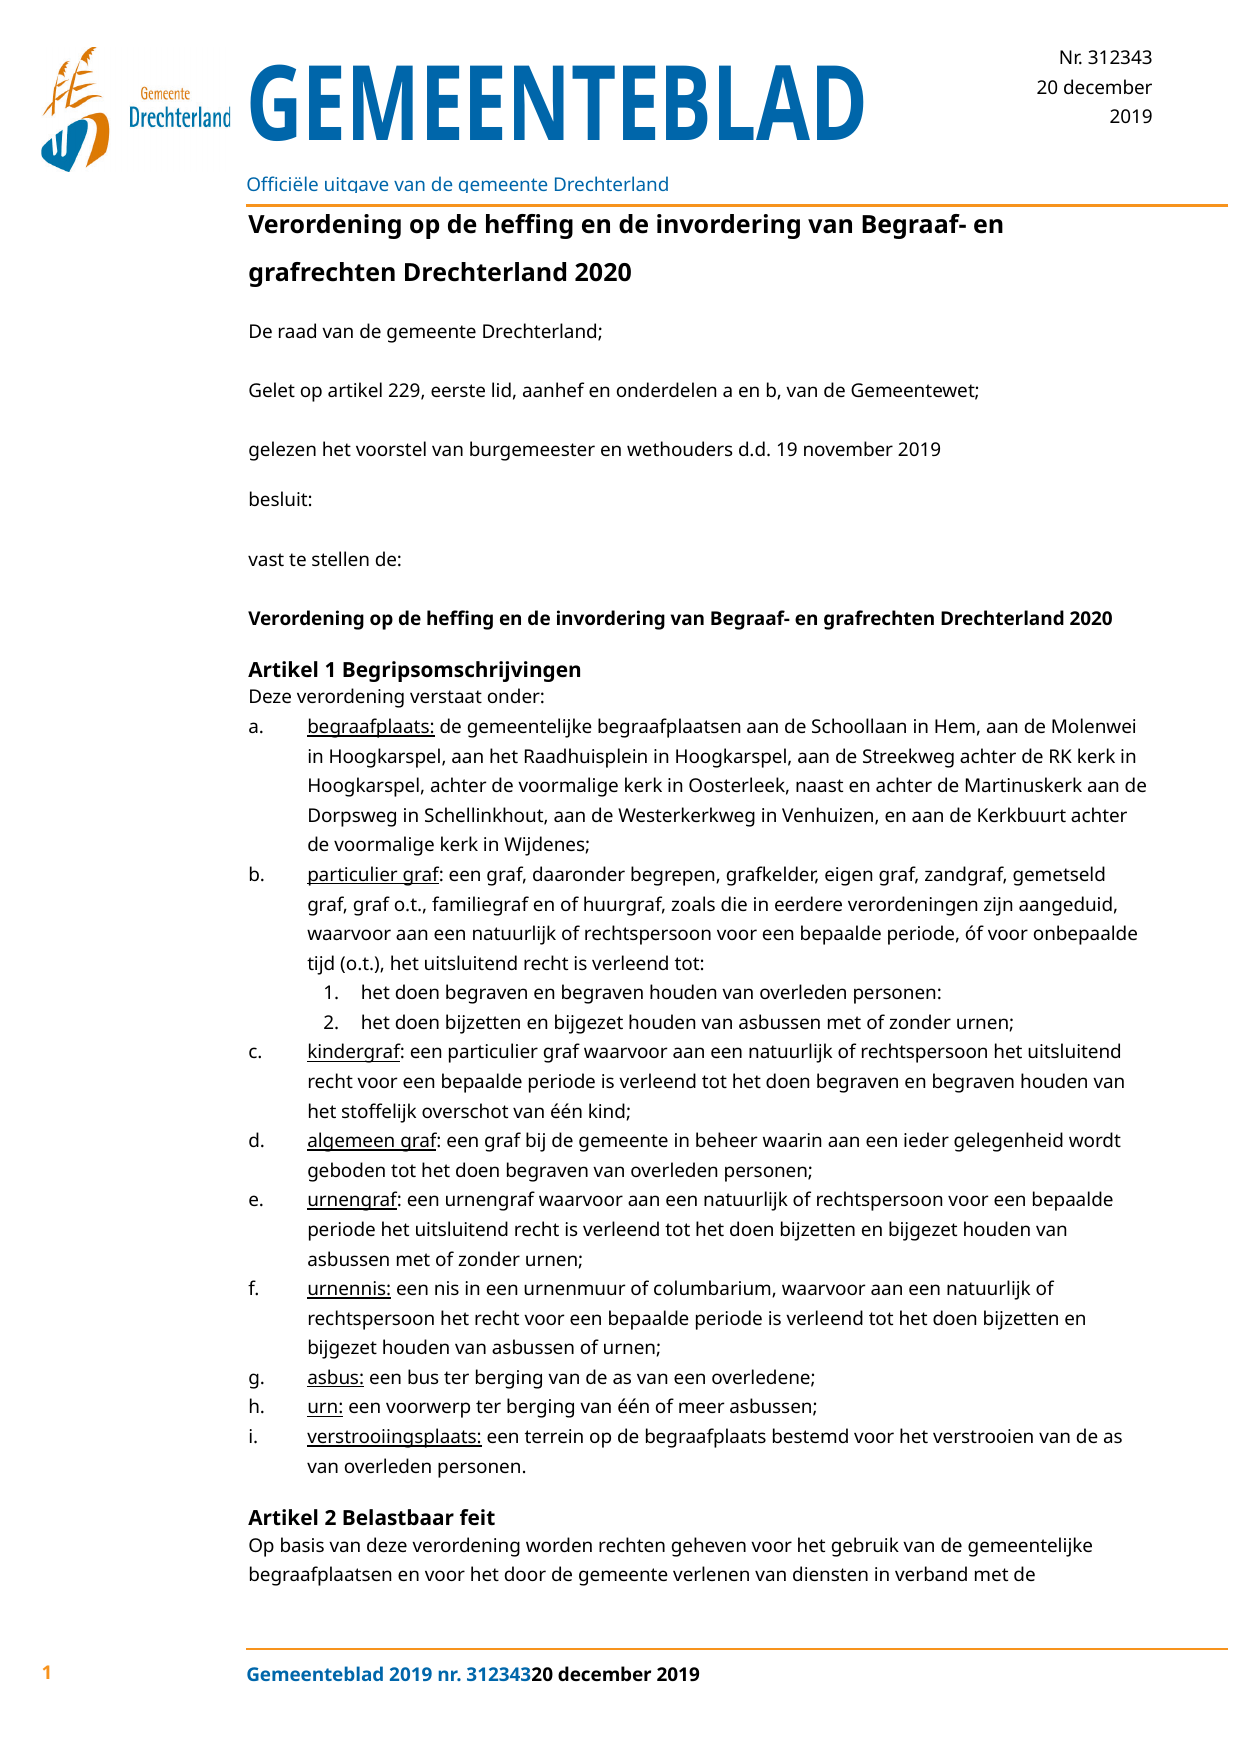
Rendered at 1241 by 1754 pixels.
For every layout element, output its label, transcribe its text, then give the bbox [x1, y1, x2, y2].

list urnennis: een nis in een urnenmuur of columbarium, waarvoor aan een natuurlijk of rechtspersoon het recht voor een bepaalde periode is verleend tot het doen bijzetten en bijgezet houden van asbussen of urnen; [248, 1275, 1152, 1360]
list particulier graf: een graf, daaronder begrepen, grafkelder, eigen graf, zandgraf, gemetseld graf, graf o.t., familiegraf en of huurgraf, zoals die in eerdere verordeningen zijn aangeduid, waarvoor aan een natuurlijk of rechtspersoon voor een bepaalde periode, óf voor onbepaalde tijd (o.t.), het uitsluitend recht is verleend tot: [248, 861, 1152, 976]
text Artikel 2 Belastbaar feit [248, 1503, 1152, 1532]
text Gelet op artikel 229, eerste lid, aanhef en onderdelen a en b, van de Gemeentewet; [248, 377, 1152, 403]
text Artikel 1 Begripsomschrijvingen [248, 655, 1152, 684]
text vast te stellen de: [248, 546, 1152, 571]
list begraafplaats: de gemeentelijke begraafplaatsen aan de Schoollaan in Hem, aan de Molenwei in Hoogkarspel, aan het Raadhuisplein in Hoogkarspel, aan de Streekweg achter de RK kerk in Hoogkarspel, achter de voormalige kerk in Oosterleek, naast en achter de Martinuskerk aan de Dorpsweg in Schellinkhout, aan de Westerkerkweg in Venhuizen, en aan de Kerkbuurt achter de voormalige kerk in Wijdenes; [248, 713, 1152, 857]
text besluit: [248, 487, 1152, 512]
picture [226, 115, 231, 124]
picture [41, 158, 64, 172]
list verstrooiingsplaats: een terrein op de begraafplaats bestemd voor het verstrooien van de as van overleden personen. [248, 1423, 1152, 1479]
list urnengraf: een urnengraf waarvoor aan een natuurlijk of rechtspersoon voor een bepaalde periode het uitsluitend recht is verleend tot het doen bijzetten en bijgezet houden van asbussen met of zonder urnen; [248, 1187, 1152, 1272]
text Verordening op de heffing en de invordering van Begraaf- en grafrechten Drechterland 2020 [248, 207, 1152, 288]
list het doen bijzetten en bijgezet houden van asbussen met of zonder urnen; [323, 1009, 1152, 1035]
list urn: een voorwerp ter berging van één of meer asbussen; [248, 1394, 1152, 1419]
list het doen begraven en begraven houden van overleden personen: [323, 979, 1152, 1005]
text Verordening op de heffing en de invordering van Begraaf- en grafrechten Drechterland 2020 [248, 605, 1152, 631]
text De raad van de gemeente Drechterland; [248, 318, 1152, 344]
list algemeen graf: een graf bij de gemeente in beheer waarin aan een ieder gelegenheid wordt geboden tot het doen begraven van overleden personen; [248, 1127, 1152, 1183]
list asbus: een bus ter berging van de as van een overledene; [248, 1364, 1152, 1390]
picture [41, 47, 231, 172]
text Deze verordening verstaat onder: [248, 684, 1152, 709]
text Op basis van deze verordening worden rechten geheven voor het gebruik van de gemeentelijke begraafplaatsen en voor het door de gemeente verlenen van diensten in verband met de [248, 1532, 1152, 1587]
text gelezen het voorstel van burgemeester en wethouders d.d. 19 november 2019 [248, 436, 1152, 462]
list kindergraf: een particulier graf waarvoor aan een natuurlijk of rechtspersoon het uitsluitend recht voor een bepaalde periode is verleend tot het doen begraven en begraven houden van het stoffelijk overschot van één kind; [248, 1039, 1152, 1124]
